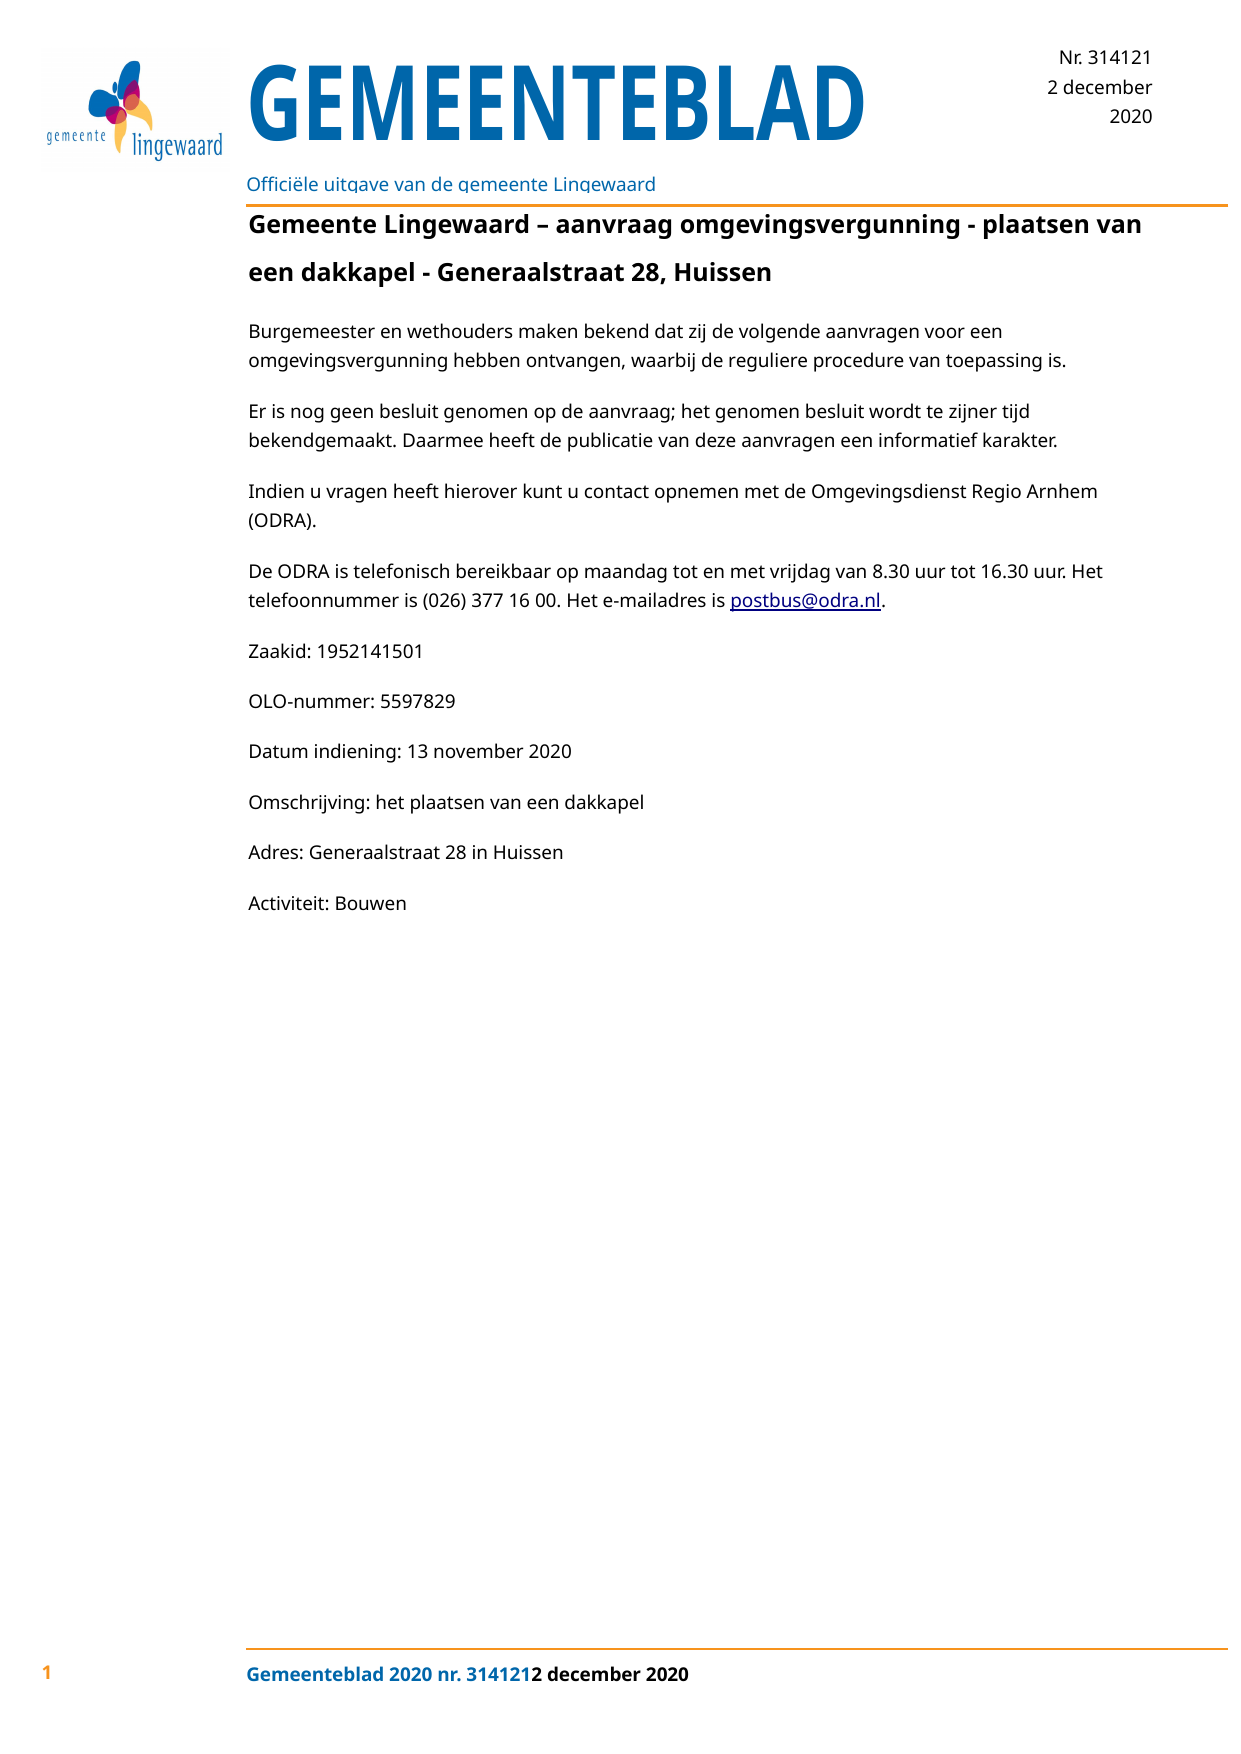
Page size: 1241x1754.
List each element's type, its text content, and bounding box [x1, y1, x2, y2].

picture [41, 47, 231, 172]
text Adres: Generaalstraat 28 in Huissen [248, 839, 1152, 865]
text Er is nog geen besluit genomen op de aanvraag; het genomen besluit wordt te zijner tijd bekendgemaakt. Daarmee heeft de publicatie van deze aanvragen een informatief karakter. [248, 398, 1152, 453]
text Datum indiening: 13 november 2020 [248, 739, 1152, 764]
text Omschrijving: het plaatsen van een dakkapel [248, 789, 1152, 815]
text Zaakid: 1952141501 [248, 638, 1152, 664]
text Burgemeester en wethouders maken bekend dat zij de volgende aanvragen voor een omgevingsvergunning hebben ontvangen, waarbij de reguliere procedure van toepassing is. [248, 318, 1152, 373]
text OLO-nummer: 5597829 [248, 688, 1152, 714]
text Gemeente Lingewaard – aanvraag omgevingsvergunning - plaatsen van een dakkapel - Generaalstraat 28, Huissen [248, 207, 1152, 288]
text De ODRA is telefonisch bereikbaar op maandag tot en met vrijdag van 8.30 uur tot 16.30 uur. Het telefoonnummer is (026) 377 16 00. Het e-mailadres is postbus@odra.nl. [248, 558, 1152, 613]
text Activiteit: Bouwen [248, 890, 1152, 916]
text Indien u vragen heeft hierover kunt u contact opnemen met de Omgevingsdienst Regio Arnhem (ODRA). [248, 478, 1152, 533]
